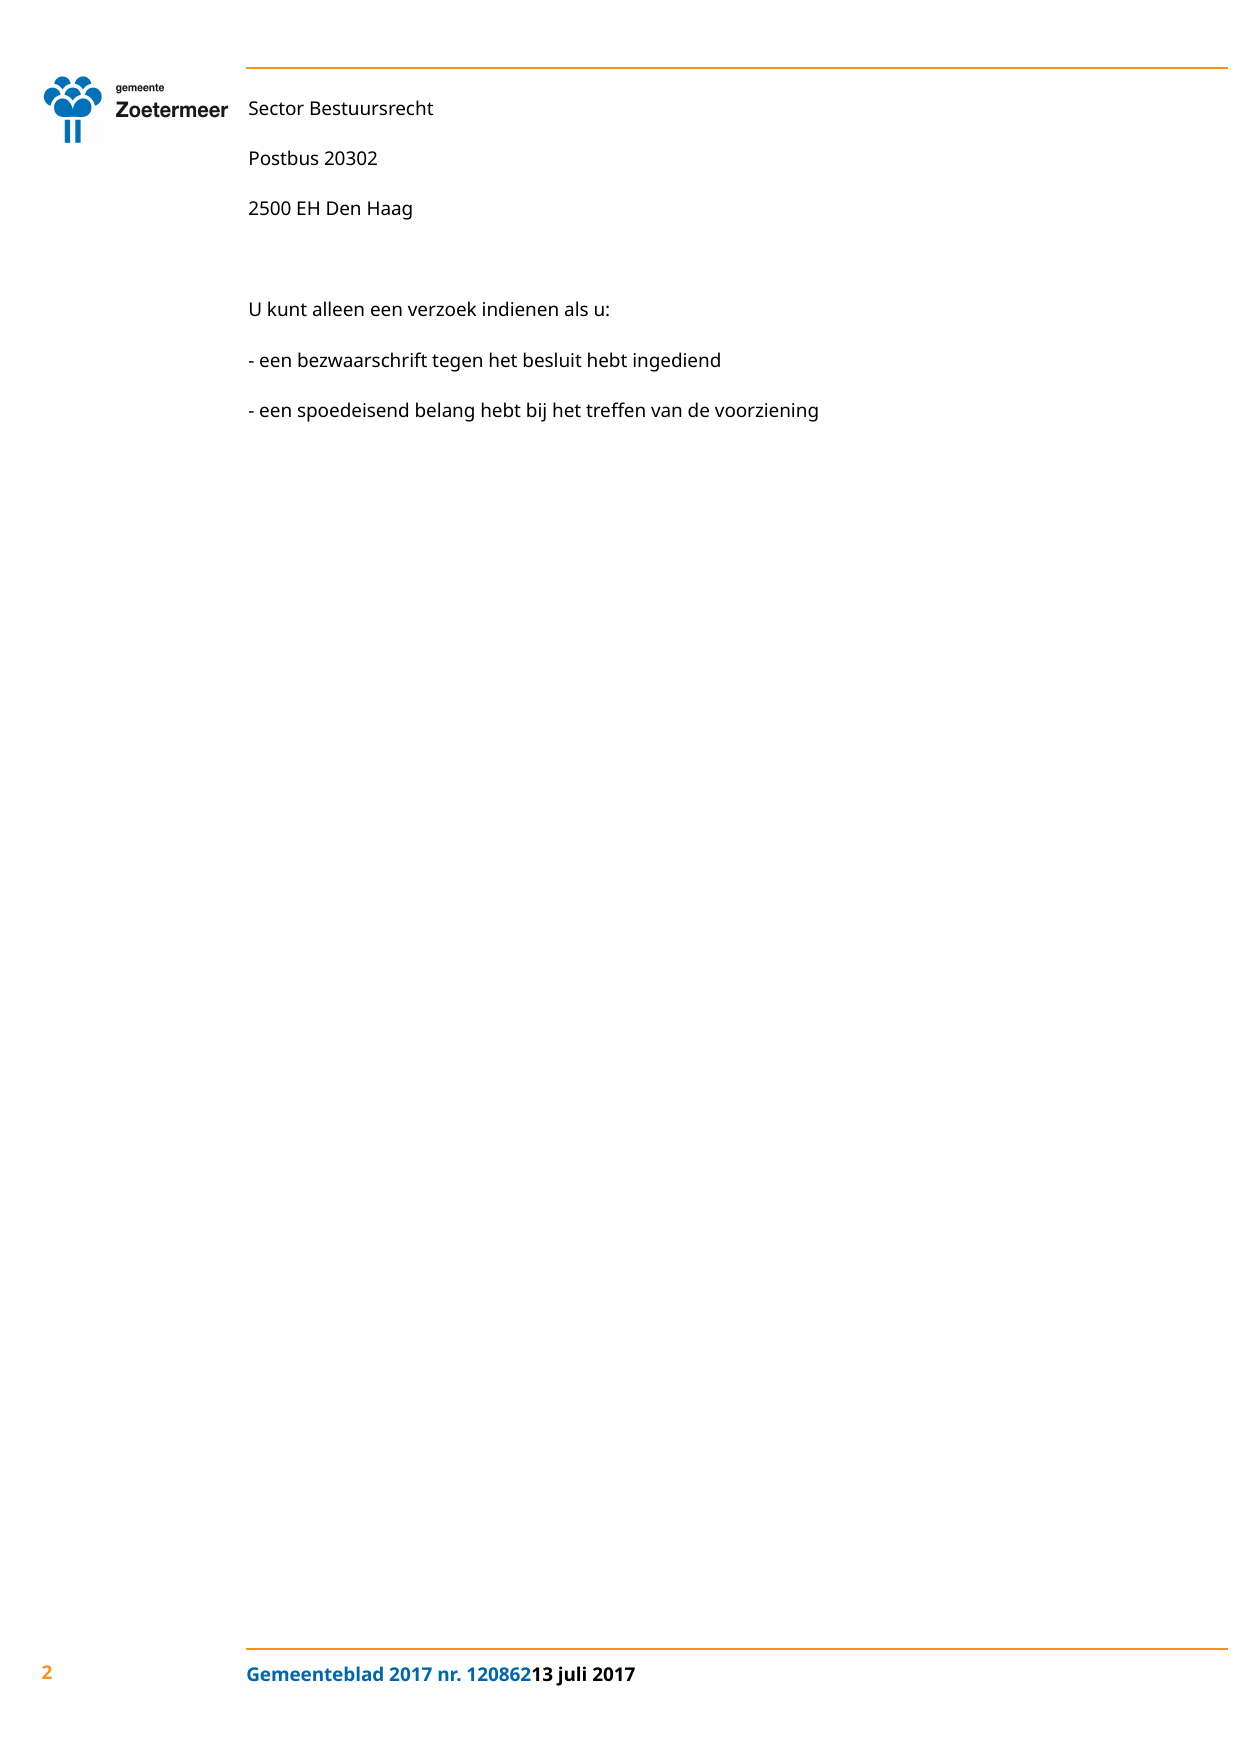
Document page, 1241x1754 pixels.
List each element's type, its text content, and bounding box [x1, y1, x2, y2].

text 2500 EH Den Haag [248, 196, 1152, 221]
text Postbus 20302 [248, 145, 1152, 171]
picture [41, 47, 231, 172]
text - een bezwaarschrift tegen het besluit hebt ingediend [248, 347, 1152, 373]
text - een spoedeisend belang hebt bij het treffen van de voorziening [248, 397, 1152, 423]
text Sector Bestuursrecht [248, 95, 1152, 121]
text U kunt alleen een verzoek indienen als u: [248, 296, 1152, 322]
